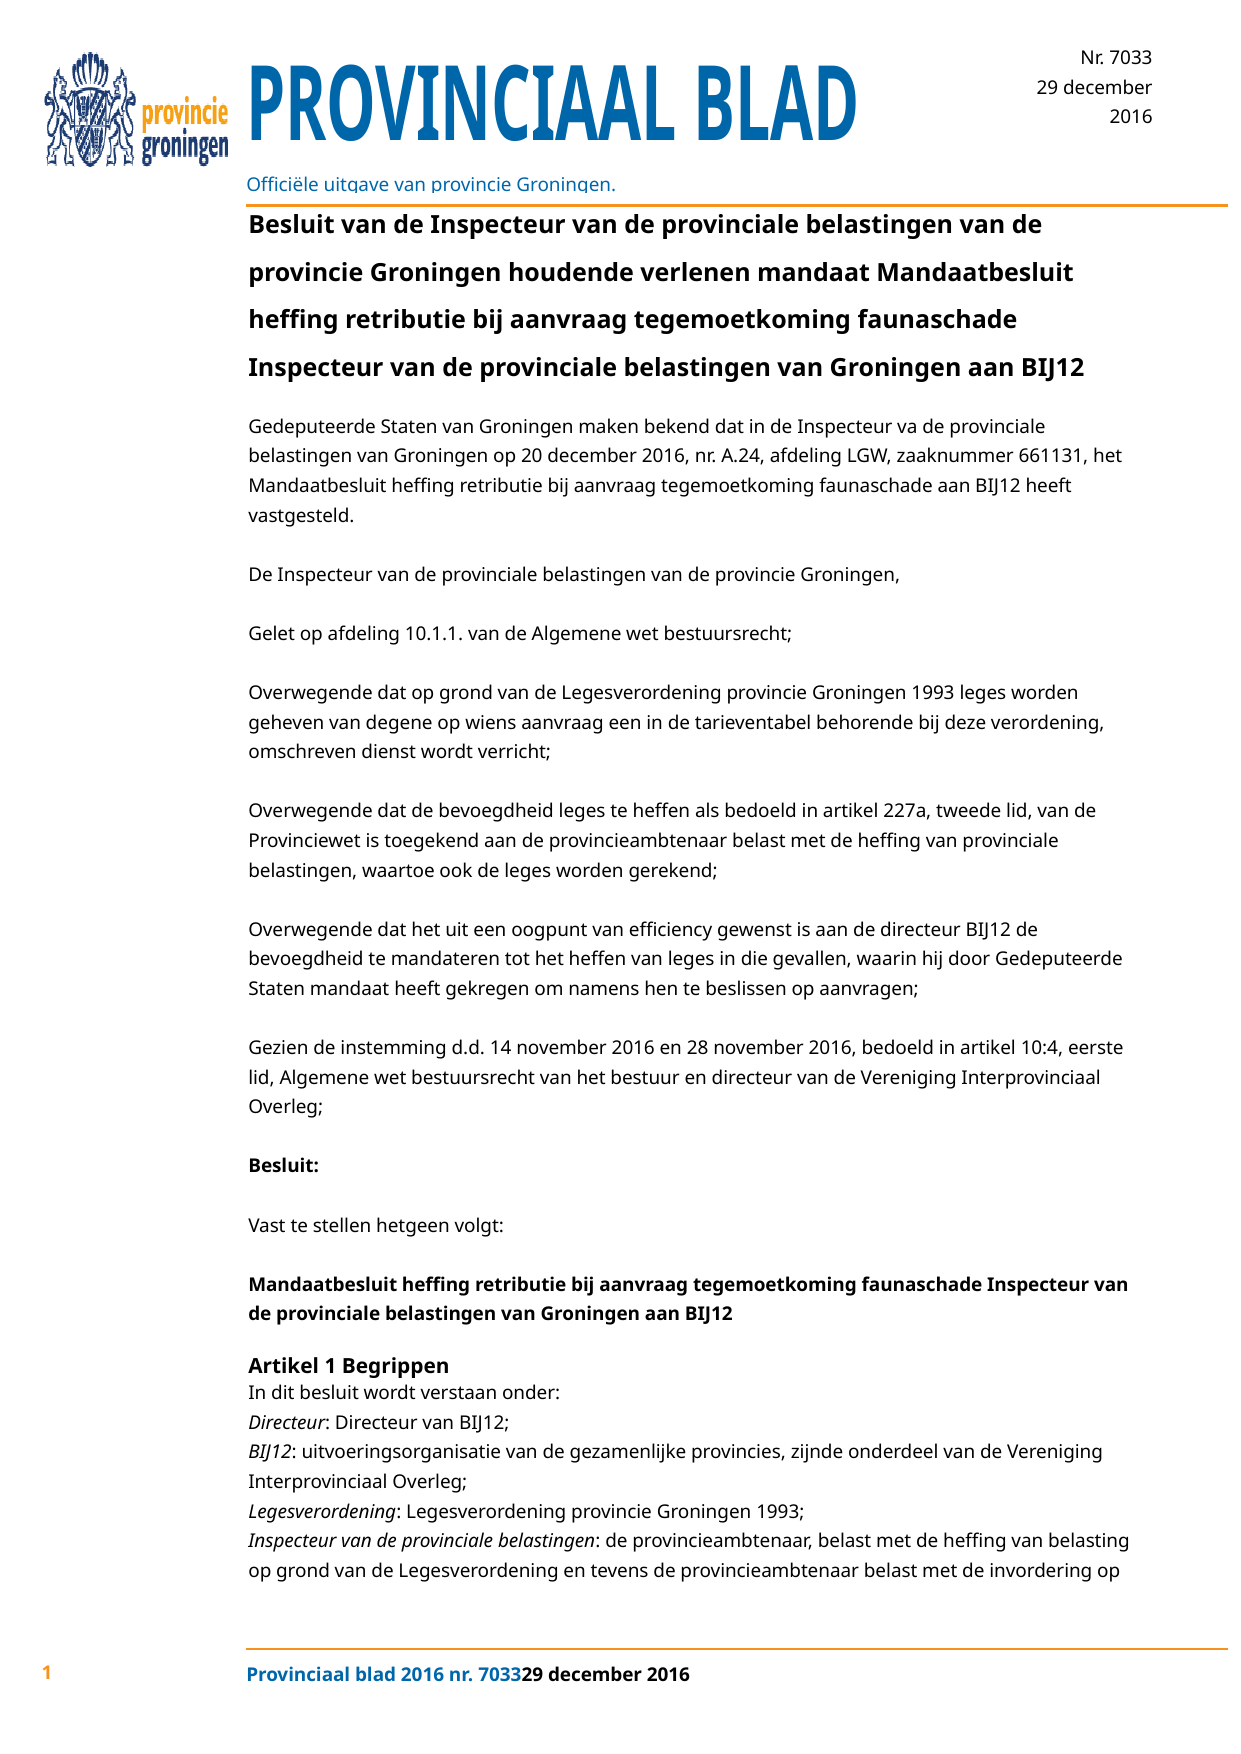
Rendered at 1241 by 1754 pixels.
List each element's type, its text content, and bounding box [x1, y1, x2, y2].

text Besluit: [248, 1153, 1152, 1178]
text Mandaatbesluit heffing retributie bij aanvraag tegemoetkoming faunaschade Inspecteur van de provinciale belastingen van Groningen aan BIJ12 [248, 1271, 1152, 1326]
text BIJ12: uitvoeringsorganisatie van de gezamenlijke provincies, zijnde onderdeel van de Vereniging Interprovinciaal Overleg; [248, 1439, 1152, 1494]
text Directeur: Directeur van BIJ12; [248, 1409, 1152, 1435]
text Overwegende dat op grond van de Legesverordening provincie Groningen 1993 leges worden geheven van degene op wiens aanvraag een in de tarieventabel behorende bij deze verordening, omschreven dienst wordt verricht; [248, 679, 1152, 764]
text Vast te stellen hetgeen volgt: [248, 1212, 1152, 1238]
text Legesverordening: Legesverordening provincie Groningen 1993; [248, 1498, 1152, 1523]
text Gezien de instemming d.d. 14 november 2016 en 28 november 2016, bedoeld in artikel 10:4, eerste lid, Algemene wet bestuursrecht van het bestuur en directeur van de Vereniging Interprovinciaal Overleg; [248, 1034, 1152, 1119]
text Gelet op afdeling 10.1.1. van de Algemene wet bestuursrecht; [248, 620, 1152, 646]
text In dit besluit wordt verstaan onder: [248, 1379, 1152, 1405]
text Inspecteur van de provinciale belastingen: de provincieambtenaar, belast met de heffing van belasting op grond van de Legesverordening en tevens de provincieambtenaar belast met de invordering op [248, 1527, 1152, 1583]
text De Inspecteur van de provinciale belastingen van de provincie Groningen, [248, 561, 1152, 587]
text Overwegende dat het uit een oogpunt van efficiency gewenst is aan de directeur BIJ12 de bevoegdheid te mandateren tot het heffen van leges in die gevallen, waarin hij door Gedeputeerde Staten mandaat heeft gekregen om namens hen te beslissen op aanvragen; [248, 916, 1152, 1001]
text Gedeputeerde Staten van Groningen maken bekend dat in de Inspecteur va de provinciale belastingen van Groningen op 20 december 2016, nr. A.24, afdeling LGW, zaaknummer 661131, het Mandaatbesluit heffing retributie bij aanvraag tegemoetkoming faunaschade aan BIJ12 heeft vastgesteld. [248, 413, 1152, 528]
picture [41, 47, 231, 172]
text Overwegende dat de bevoegdheid leges te heffen als bedoeld in artikel 227a, tweede lid, van de Provinciewet is toegekend aan de provincieambtenaar belast met de heffing van provinciale belastingen, waartoe ook de leges worden gerekend; [248, 798, 1152, 883]
text Besluit van de Inspecteur van de provinciale belastingen van de provincie Groningen houdende verlenen mandaat Mandaatbesluit heffing retributie bij aanvraag tegemoetkoming faunaschade Inspecteur van de provinciale belastingen van Groningen aan BIJ12 [248, 207, 1152, 384]
text Artikel 1 Begrippen [248, 1351, 1152, 1379]
